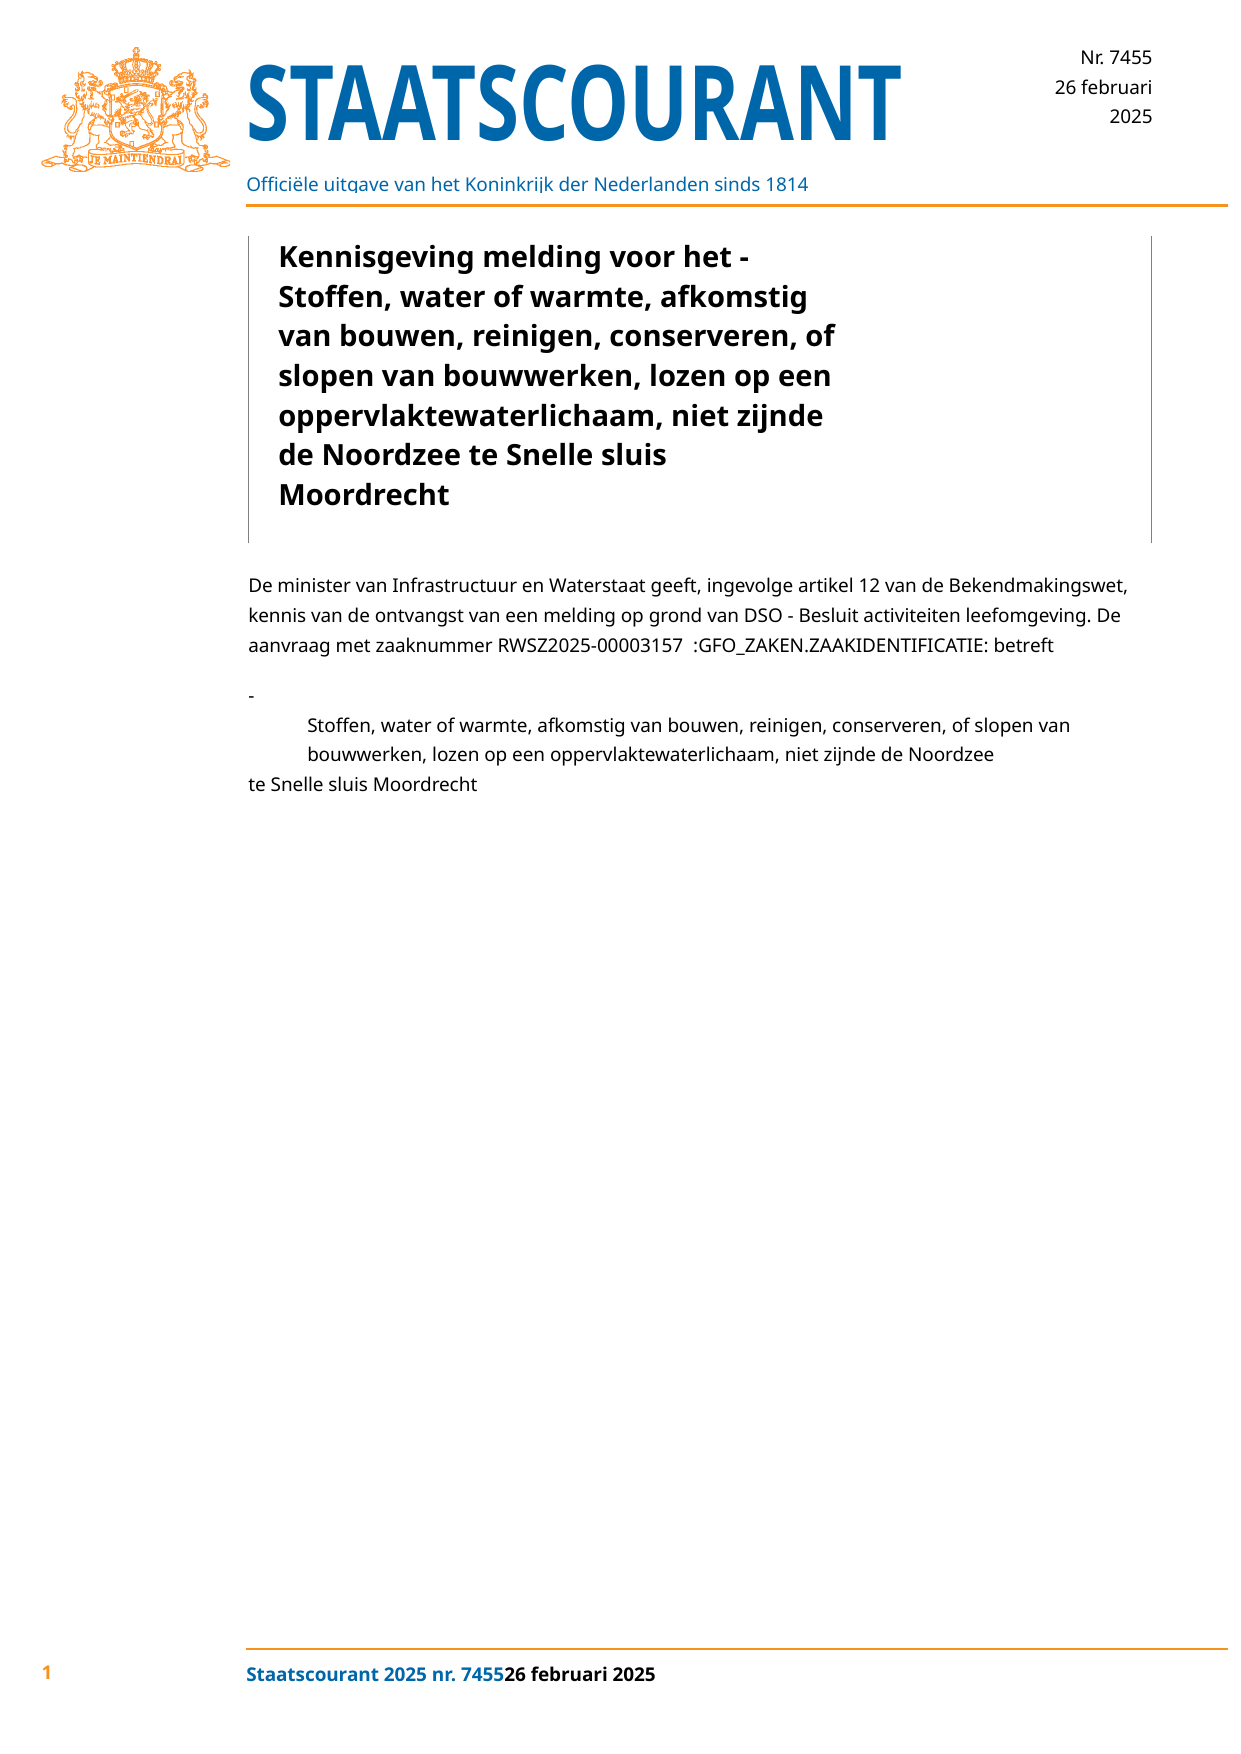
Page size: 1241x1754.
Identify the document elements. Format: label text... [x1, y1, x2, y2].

picture [912, 236, 1090, 414]
table_header Kennisgeving melding voor het -Stoffen, water of warmte, afkomstig van bouwen, reinigen, conserveren, of slopen van bouwwerken, lozen op een oppervlaktewaterlichaam, niet zijnde de Noordzee te Snelle sluis Moordrecht [249, 236, 850, 543]
picture [41, 47, 231, 172]
table_header [1090, 236, 1151, 413]
text te Snelle sluis Moordrecht [248, 771, 1152, 797]
table_header [850, 414, 1151, 543]
text De minister van Infrastructuur en Waterstaat geeft, ingevolge artikel 12 van de Bekendmakingswet, kennis van de ontvangst van een melding op grond van DSO - Besluit activiteiten leefomgeving. De aanvraag met zaaknummer RWSZ2025-00003157 :GFO_ZAKEN.ZAAKIDENTIFICATIE: betreft [248, 573, 1152, 658]
table_header [850, 236, 912, 413]
list Stoffen, water of warmte, afkomstig van bouwen, reinigen, conserveren, of slopen van bouwwerken, lozen op een oppervlaktewaterlichaam, niet zijnde de Noordzee [248, 712, 1152, 767]
